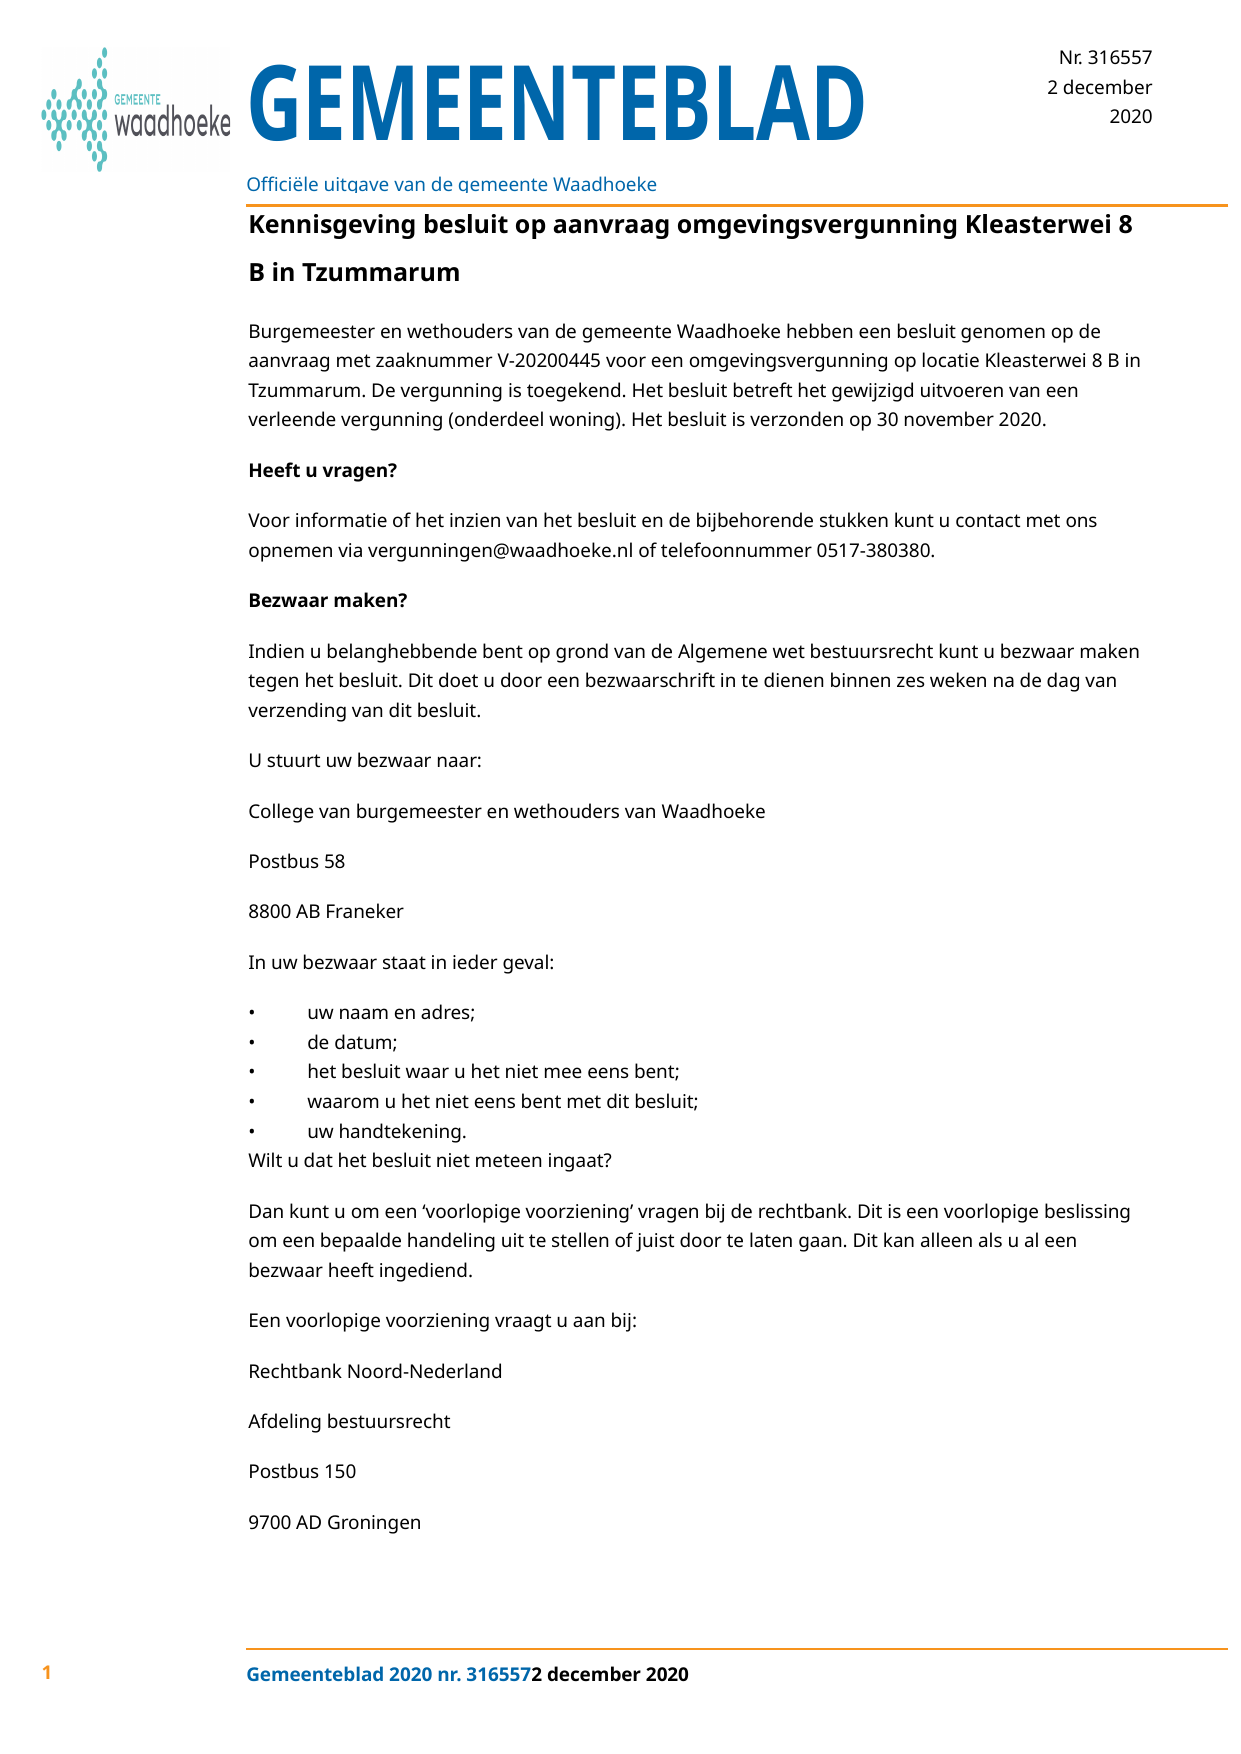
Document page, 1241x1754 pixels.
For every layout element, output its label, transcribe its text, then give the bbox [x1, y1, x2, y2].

text 9700 AD Groningen [248, 1509, 1152, 1535]
text Een voorlopige voorziening vraagt u aan bij: [248, 1307, 1152, 1333]
text Kennisgeving besluit op aanvraag omgevingsvergunning Kleasterwei 8 B in Tzummarum [248, 207, 1152, 288]
text 8800 AB Franeker [248, 899, 1152, 924]
text Burgemeester en wethouders van de gemeente Waadhoeke hebben een besluit genomen op de aanvraag met zaaknummer V-20200445 voor een omgevingsvergunning op locatie Kleasterwei 8 B in Tzummarum. De vergunning is toegekend. Het besluit betreft het gewijzigd uitvoeren van een verleende vergunning (onderdeel woning). Het besluit is verzonden op 30 november 2020. [248, 318, 1152, 432]
picture [41, 47, 231, 172]
text In uw bezwaar staat in ieder geval: [248, 949, 1152, 975]
text Postbus 58 [248, 848, 1152, 874]
list uw naam en adres; [248, 999, 1152, 1025]
text Rechtbank Noord-Nederland [248, 1358, 1152, 1384]
text College van burgemeester en wethouders van Waadhoeke [248, 798, 1152, 824]
text Bezwaar maken? [248, 587, 1152, 613]
text Postbus 150 [248, 1459, 1152, 1484]
text Dan kunt u om een ‘voorlopige voorziening’ vragen bij de rechtbank. Dit is een voorlopige beslissing om een bepaalde handeling uit te stellen of juist door te laten gaan. Dit kan alleen als u al een bezwaar heeft ingediend. [248, 1198, 1152, 1283]
text U stuurt uw bezwaar naar: [248, 747, 1152, 773]
list waarom u het niet eens bent met dit besluit; [248, 1088, 1152, 1114]
text Wilt u dat het besluit niet meteen ingaat? [248, 1147, 1152, 1173]
text Afdeling bestuursrecht [248, 1408, 1152, 1434]
list uw handtekening. [248, 1118, 1152, 1144]
list het besluit waar u het niet mee eens bent; [248, 1059, 1152, 1084]
text Indien u belanghebbende bent op grond van de Algemene wet bestuursrecht kunt u bezwaar maken tegen het besluit. Dit doet u door een bezwaarschrift in te dienen binnen zes weken na de dag van verzending van dit besluit. [248, 638, 1152, 723]
list de datum; [248, 1029, 1152, 1055]
text Heeft u vragen? [248, 457, 1152, 483]
text Voor informatie of het inzien van het besluit en de bijbehorende stukken kunt u contact met ons opnemen via vergunningen@waadhoeke.nl of telefoonnummer 0517-380380. [248, 507, 1152, 563]
